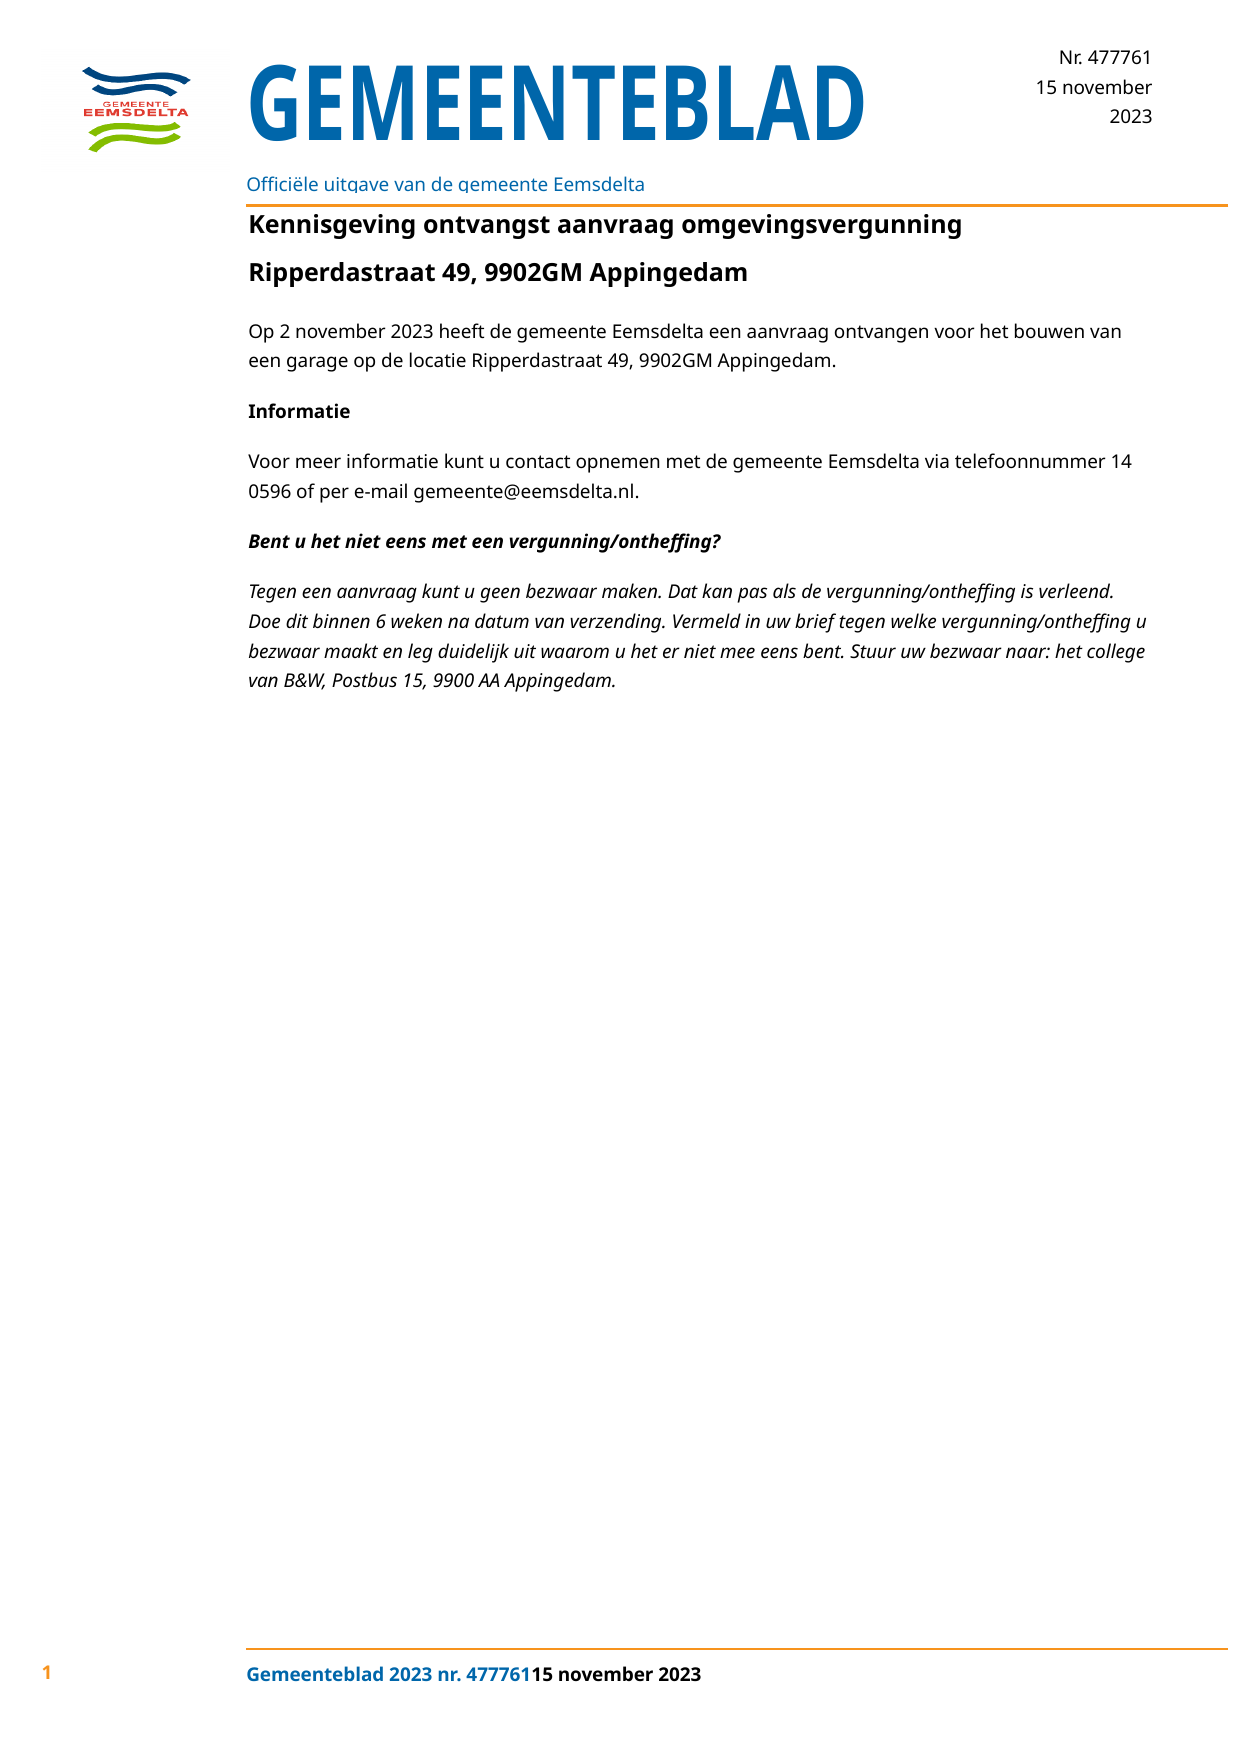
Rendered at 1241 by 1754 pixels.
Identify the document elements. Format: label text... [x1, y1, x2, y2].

text Bent u het niet eens met een vergunning/ontheffing? [248, 528, 1152, 554]
text Voor meer informatie kunt u contact opnemen met de gemeente Eemsdelta via telefoonnummer 14 0596 of per e-mail gemeente@eemsdelta.nl. [248, 448, 1152, 504]
text Op 2 november 2023 heeft de gemeente Eemsdelta een aanvraag ontvangen voor het bouwen van een garage op de locatie Ripperdastraat 49, 9902GM Appingedam. [248, 318, 1152, 373]
text Informatie [248, 398, 1152, 424]
picture [41, 47, 231, 172]
text Tegen een aanvraag kunt u geen bezwaar maken. Dat kan pas als de vergunning/ontheffing is verleend. Doe dit binnen 6 weken na datum van verzending. Vermeld in uw brief tegen welke vergunning/ontheffing u bezwaar maakt en leg duidelijk uit waarom u het er niet mee eens bent. Stuur uw bezwaar naar: het college van B&W, Postbus 15, 9900 AA Appingedam. [248, 579, 1152, 693]
text Kennisgeving ontvangst aanvraag omgevingsvergunning Ripperdastraat 49, 9902GM Appingedam [248, 207, 1152, 288]
